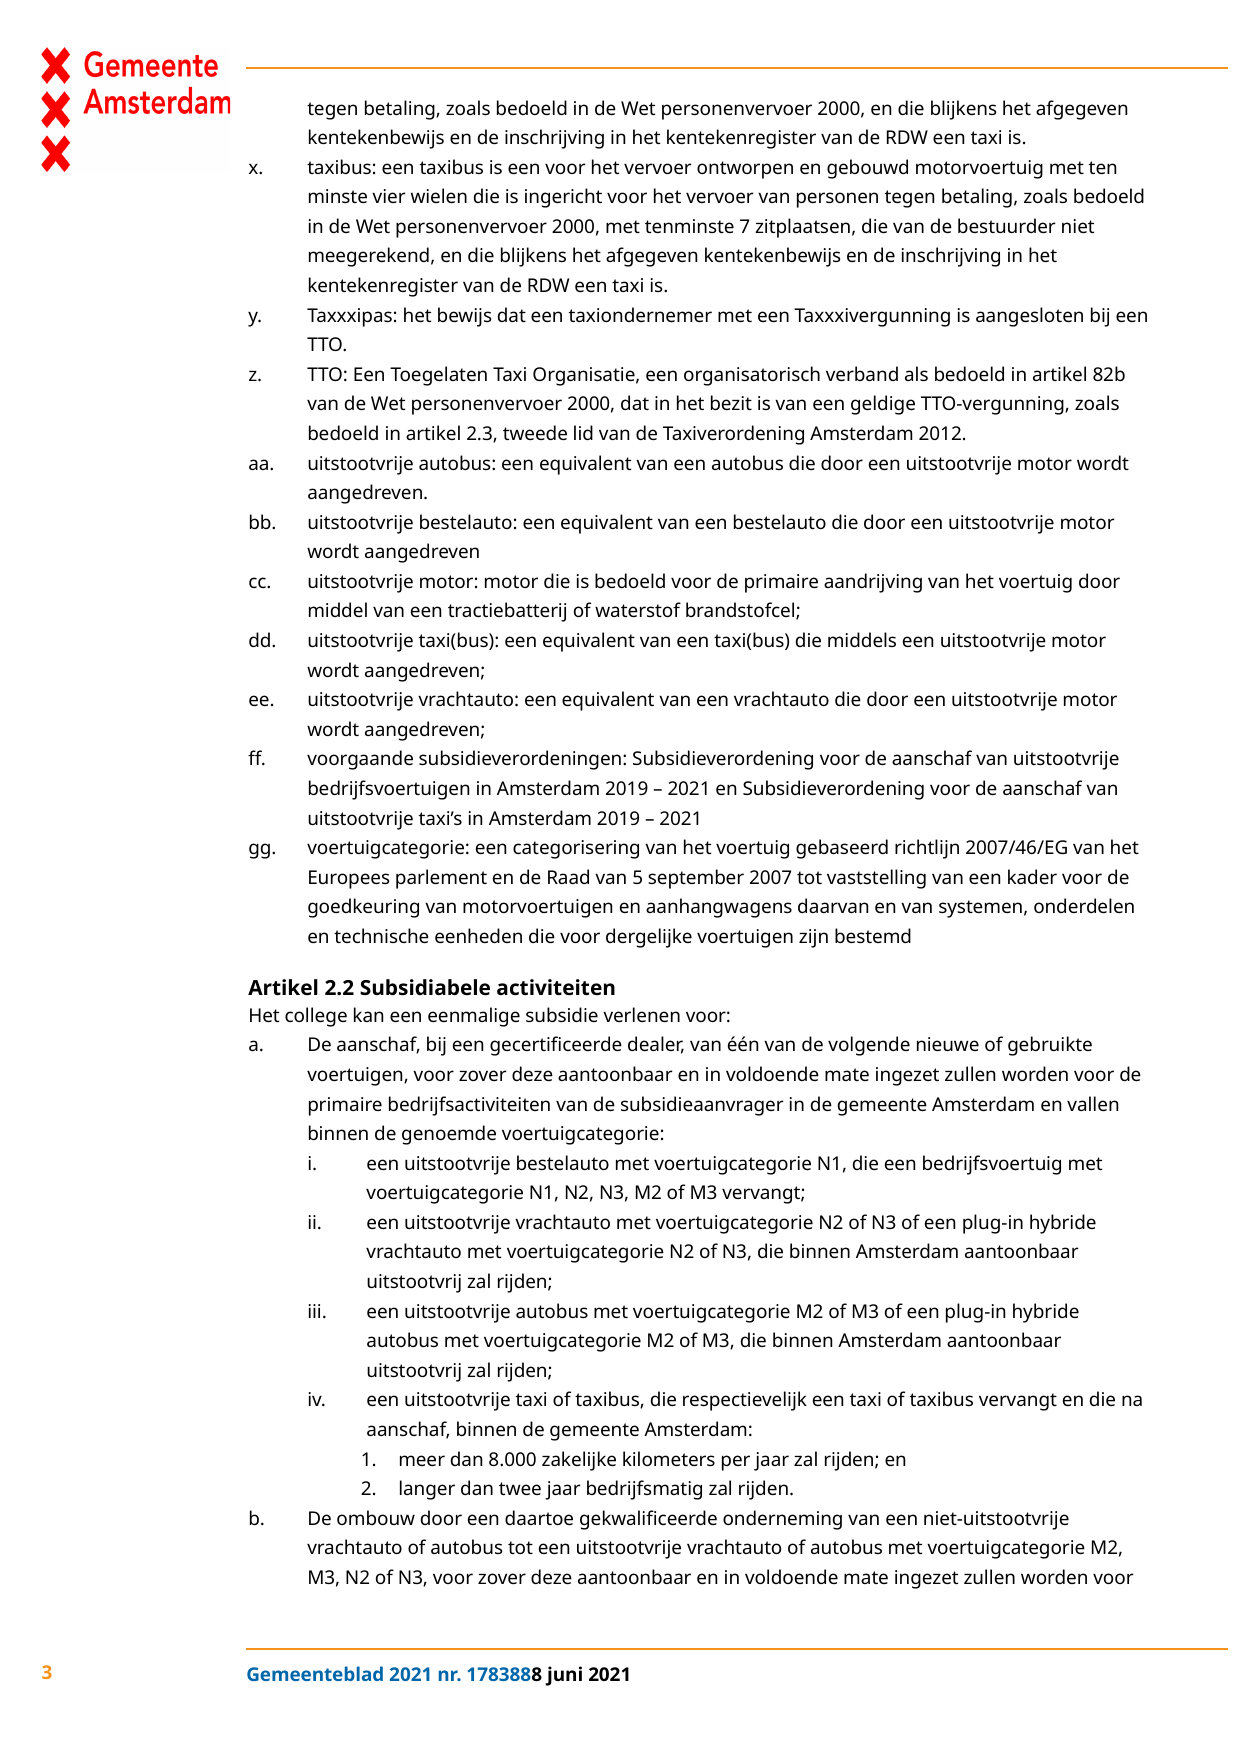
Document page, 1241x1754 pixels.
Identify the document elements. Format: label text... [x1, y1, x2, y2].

text Artikel 2.2 Subsidiabele activiteiten [248, 973, 1152, 1002]
list uitstootvrije vrachtauto: een equivalent van een vrachtauto die door een uitstootvrije motor wordt aangedreven; [248, 686, 1152, 742]
text Het college kan een eenmalige subsidie verlenen voor: [248, 1002, 1152, 1028]
list een uitstootvrije taxi of taxibus, die respectievelijk een taxi of taxibus vervangt en die na aanschaf, binnen de gemeente Amsterdam: [307, 1387, 1152, 1442]
list taxibus: een taxibus is een voor het vervoer ontworpen en gebouwd motorvoertuig met ten minste vier wielen die is ingericht voor het vervoer van personen tegen betaling, zoals bedoeld in de Wet personenvervoer 2000, met tenminste 7 zitplaatsen, die van de bestuurder niet meegerekend, en die blijkens het afgegeven kentekenbewijs en de inschrijving in het kentekenregister van de RDW een taxi is. [248, 154, 1152, 298]
list uitstootvrije taxi(bus): een equivalent van een taxi(bus) die middels een uitstootvrije motor wordt aangedreven; [248, 627, 1152, 683]
list voertuigcategorie: een categorisering van het voertuig gebaseerd richtlijn 2007/46/EG van het Europees parlement en de Raad van 5 september 2007 tot vaststelling van een kader voor de goedkeuring van motorvoertuigen en aanhangwagens daarvan en van systemen, onderdelen en technische eenheden die voor dergelijke voertuigen zijn bestemd [248, 834, 1152, 949]
list een uitstootvrije autobus met voertuigcategorie M2 of M3 of een plug-in hybride autobus met voertuigcategorie M2 of M3, die binnen Amsterdam aantoonbaar uitstootvrij zal rijden; [307, 1298, 1152, 1383]
list De aanschaf, bij een gecertificeerde dealer, van één van de volgende nieuwe of gebruikte voertuigen, voor zover deze aantoonbaar en in voldoende mate ingezet zullen worden voor de primaire bedrijfsactiviteiten van de subsidieaanvrager in de gemeente Amsterdam en vallen binnen de genoemde voertuigcategorie: [248, 1032, 1152, 1146]
list Taxxxipas: het bewijs dat een taxiondernemer met een Taxxxivergunning is aangesloten bij een TTO. [248, 302, 1152, 357]
picture [41, 47, 231, 172]
list tegen betaling, zoals bedoeld in de Wet personenvervoer 2000, en die blijkens het afgegeven kentekenbewijs en de inschrijving in het kentekenregister van de RDW een taxi is. [248, 95, 1152, 150]
list uitstootvrije autobus: een equivalent van een autobus die door een uitstootvrije motor wordt aangedreven. [248, 450, 1152, 505]
list een uitstootvrije vrachtauto met voertuigcategorie N2 of N3 of een plug-in hybride vrachtauto met voertuigcategorie N2 of N3, die binnen Amsterdam aantoonbaar uitstootvrij zal rijden; [307, 1209, 1152, 1294]
list een uitstootvrije bestelauto met voertuigcategorie N1, die een bedrijfsvoertuig met voertuigcategorie N1, N2, N3, M2 of M3 vervangt; [307, 1150, 1152, 1205]
list TTO: Een Toegelaten Taxi Organisatie, een organisatorisch verband als bedoeld in artikel 82b van de Wet personenvervoer 2000, dat in het bezit is van een geldige TTO-vergunning, zoals bedoeld in artikel 2.3, tweede lid van de Taxiverordening Amsterdam 2012. [248, 361, 1152, 446]
list uitstootvrije motor: motor die is bedoeld voor de primaire aandrijving van het voertuig door middel van een tractiebatterij of waterstof brandstofcel; [248, 568, 1152, 623]
list De ombouw door een daartoe gekwalificeerde onderneming van een niet-uitstootvrije vrachtauto of autobus tot een uitstootvrije vrachtauto of autobus met voertuigcategorie M2, M3, N2 of N3, voor zover deze aantoonbaar en in voldoende mate ingezet zullen worden voor [248, 1505, 1152, 1590]
list langer dan twee jaar bedrijfsmatig zal rijden. [361, 1475, 1152, 1501]
list meer dan 8.000 zakelijke kilometers per jaar zal rijden; en [361, 1446, 1152, 1471]
list voorgaande subsidieverordeningen: Subsidieverordening voor de aanschaf van uitstootvrije bedrijfsvoertuigen in Amsterdam 2019 – 2021 en Subsidieverordening voor de aanschaf van uitstootvrije taxi’s in Amsterdam 2019 – 2021 [248, 746, 1152, 831]
list uitstootvrije bestelauto: een equivalent van een bestelauto die door een uitstootvrije motor wordt aangedreven [248, 509, 1152, 564]
